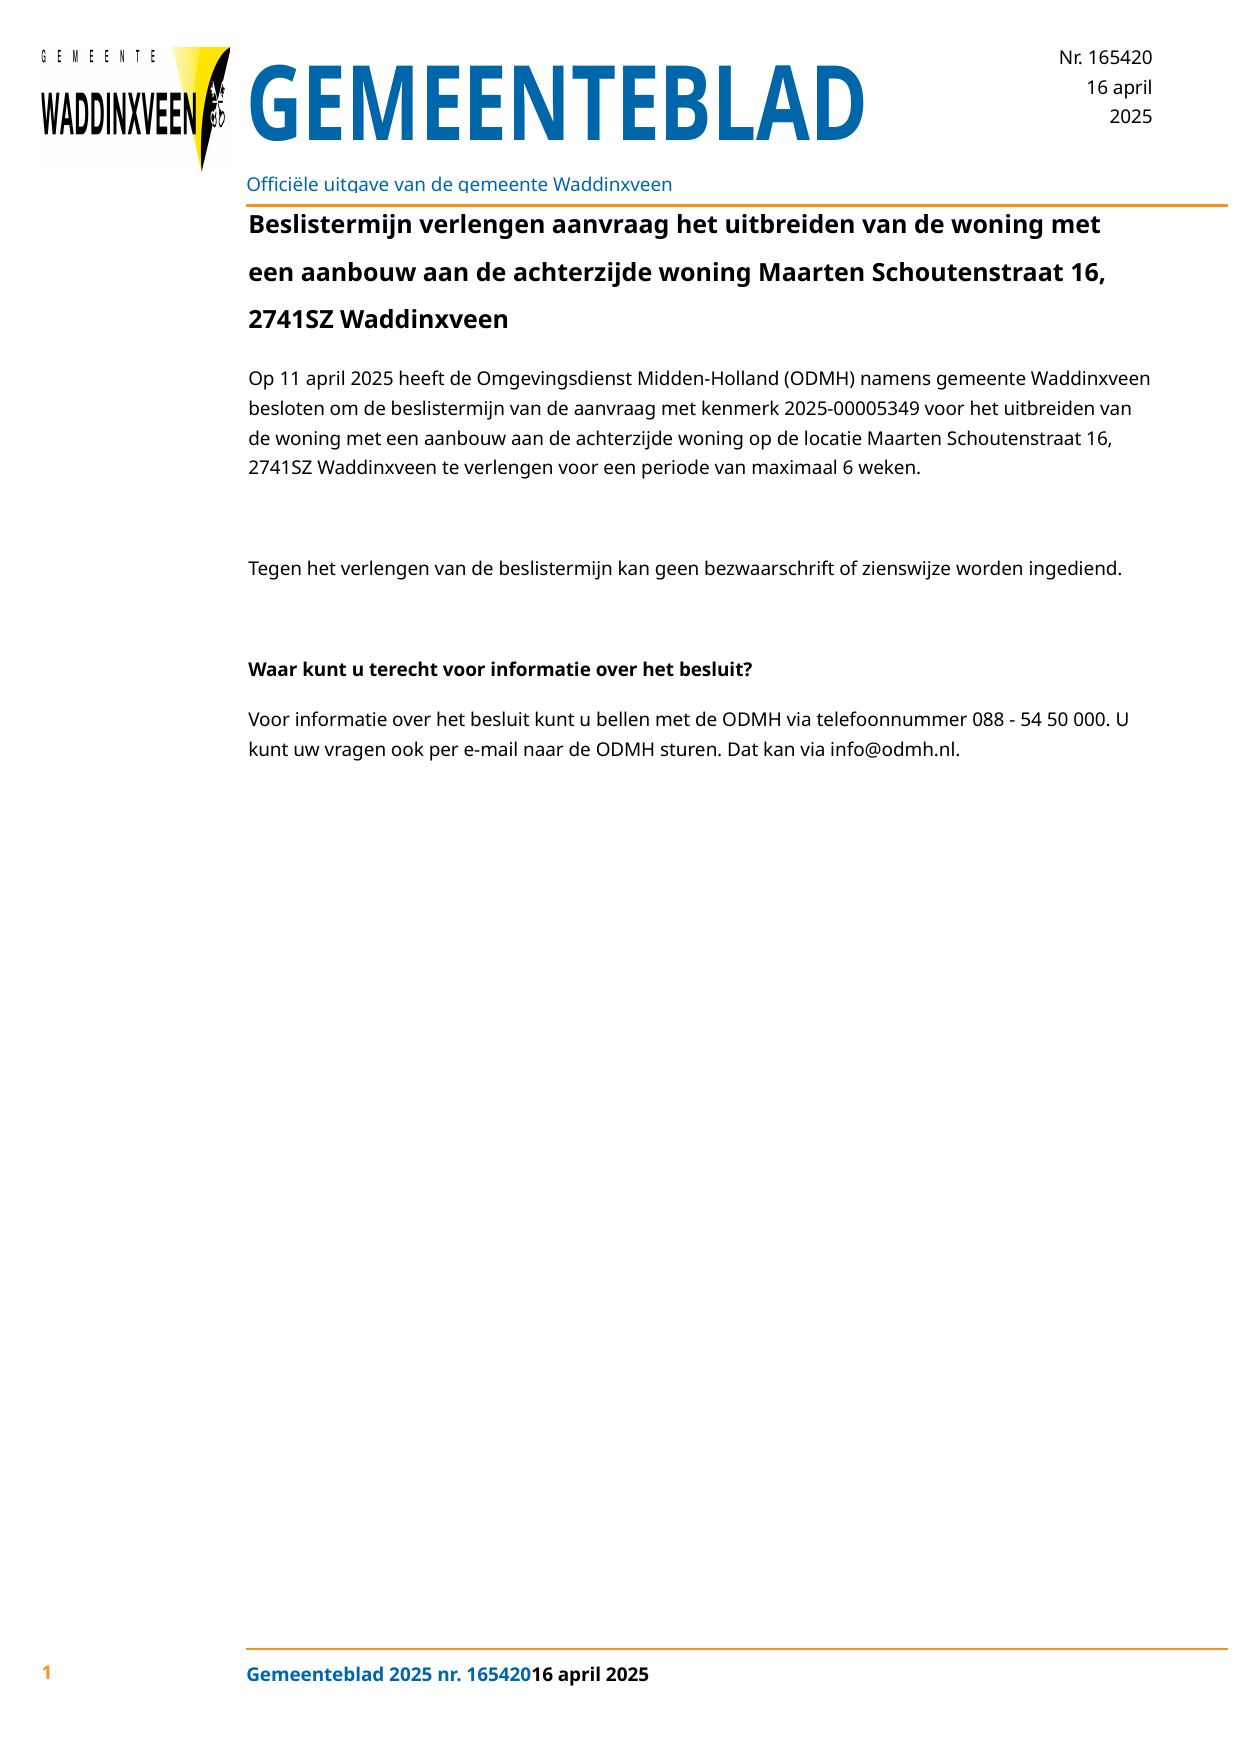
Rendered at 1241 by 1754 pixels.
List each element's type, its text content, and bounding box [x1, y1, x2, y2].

text Beslistermijn verlengen aanvraag het uitbreiden van de woning met een aanbouw aan de achterzijde woning Maarten Schoutenstraat 16, 2741SZ Waddinxveen [248, 207, 1152, 336]
text Op 11 april 2025 heeft de Omgevingsdienst Midden-Holland (ODMH) namens gemeente Waddinxveen besloten om de beslistermijn van de aanvraag met kenmerk 2025-00005349 voor het uitbreiden van de woning met een aanbouw aan de achterzijde woning op de locatie Maarten Schoutenstraat 16, 2741SZ Waddinxveen te verlengen voor een periode van maximaal 6 weken. [248, 366, 1152, 480]
picture [41, 47, 231, 172]
text Waar kunt u terecht voor informatie over het besluit? [248, 656, 1152, 682]
text Tegen het verlengen van de beslistermijn kan geen bezwaarschrift of zienswijze worden ingediend. [248, 555, 1152, 581]
text Voor informatie over het besluit kunt u bellen met de ODMH via telefoonnummer 088 - 54 50 000. U kunt uw vragen ook per e-mail naar de ODMH sturen. Dat kan via info@odmh.nl. [248, 706, 1152, 762]
